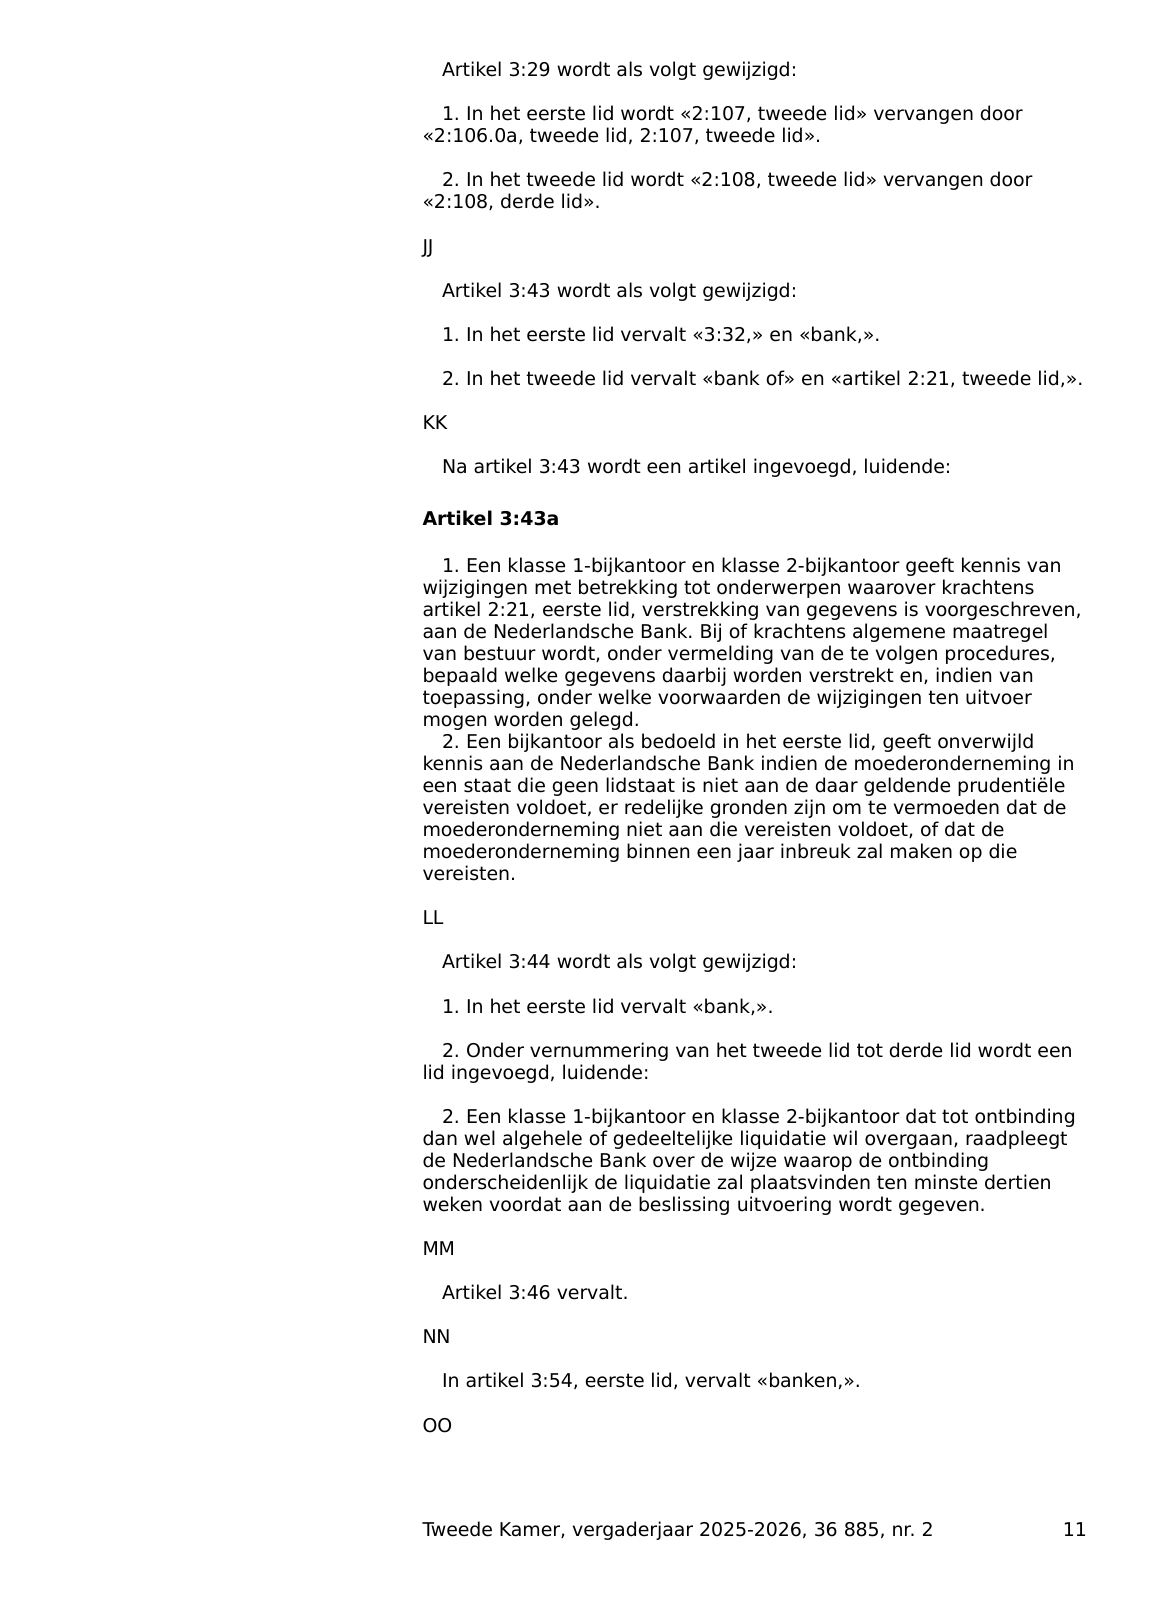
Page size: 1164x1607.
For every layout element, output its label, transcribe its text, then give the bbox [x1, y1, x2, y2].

text 2. In het tweede lid vervalt «bank of» en «artikel 2:21, tweede lid,». [422, 368, 1087, 390]
text Artikel 3:29 wordt als volgt gewijzigd: [422, 59, 1087, 81]
text NN [422, 1326, 1087, 1348]
text 1. Een klasse 1-bijkantoor en klasse 2-bijkantoor geeft kennis van wijzigingen met betrekking tot onderwerpen waarover krachtens artikel 2:21, eerste lid, verstrekking van gegevens is voorgeschreven, aan de Nederlandsche Bank. Bij of krachtens algemene maatregel van bestuur wordt, onder vermelding van de te volgen procedures, bepaald welke gegevens daarbij worden verstrekt en, indien van toepassing, onder welke voorwaarden de wijzigingen ten uitvoer mogen worden gelegd. [422, 555, 1087, 731]
text In artikel 3:54, eerste lid, vervalt «banken,». [422, 1370, 1087, 1392]
text KK [422, 412, 1087, 434]
text Artikel 3:44 wordt als volgt gewijzigd: [422, 951, 1087, 973]
text Artikel 3:46 vervalt. [422, 1282, 1087, 1304]
text Artikel 3:43 wordt als volgt gewijzigd: [422, 280, 1087, 302]
text 1. In het eerste lid vervalt «3:32,» en «bank,». [422, 324, 1087, 346]
text 2. Een bijkantoor als bedoeld in het eerste lid, geeft onverwijld kennis aan de Nederlandsche Bank indien de moederonderneming in een staat die geen lidstaat is niet aan de daar geldende prudentiële vereisten voldoet, er redelijke gronden zijn om te vermoeden dat de moederonderneming niet aan die vereisten voldoet, of dat de moederonderneming binnen een jaar inbreuk zal maken op die vereisten. [422, 731, 1087, 885]
text JJ [422, 236, 1087, 257]
subtitle Artikel 3:43a [422, 508, 1087, 530]
text 1. In het eerste lid wordt «2:107, tweede lid» vervangen door «2:106.0a, tweede lid, 2:107, tweede lid». [422, 103, 1087, 147]
text 1. In het eerste lid vervalt «bank,». [422, 996, 1087, 1017]
text LL [422, 907, 1087, 929]
text 2. In het tweede lid wordt «2:108, tweede lid» vervangen door «2:108, derde lid». [422, 169, 1087, 213]
text Na artikel 3:43 wordt een artikel ingevoegd, luidende: [422, 456, 1087, 478]
text OO [422, 1414, 1087, 1437]
text 2. Een klasse 1-bijkantoor en klasse 2-bijkantoor dat tot ontbinding dan wel algehele of gedeeltelijke liquidatie wil overgaan, raadpleegt de Nederlandsche Bank over de wijze waarop de ontbinding onderscheidenlijk de liquidatie zal plaatsvinden ten minste dertien weken voordat aan de beslissing uitvoering wordt gegeven. [422, 1106, 1087, 1216]
text 2. Onder vernummering van het tweede lid tot derde lid wordt een lid ingevoegd, luidende: [422, 1040, 1087, 1084]
text MM [422, 1238, 1087, 1260]
